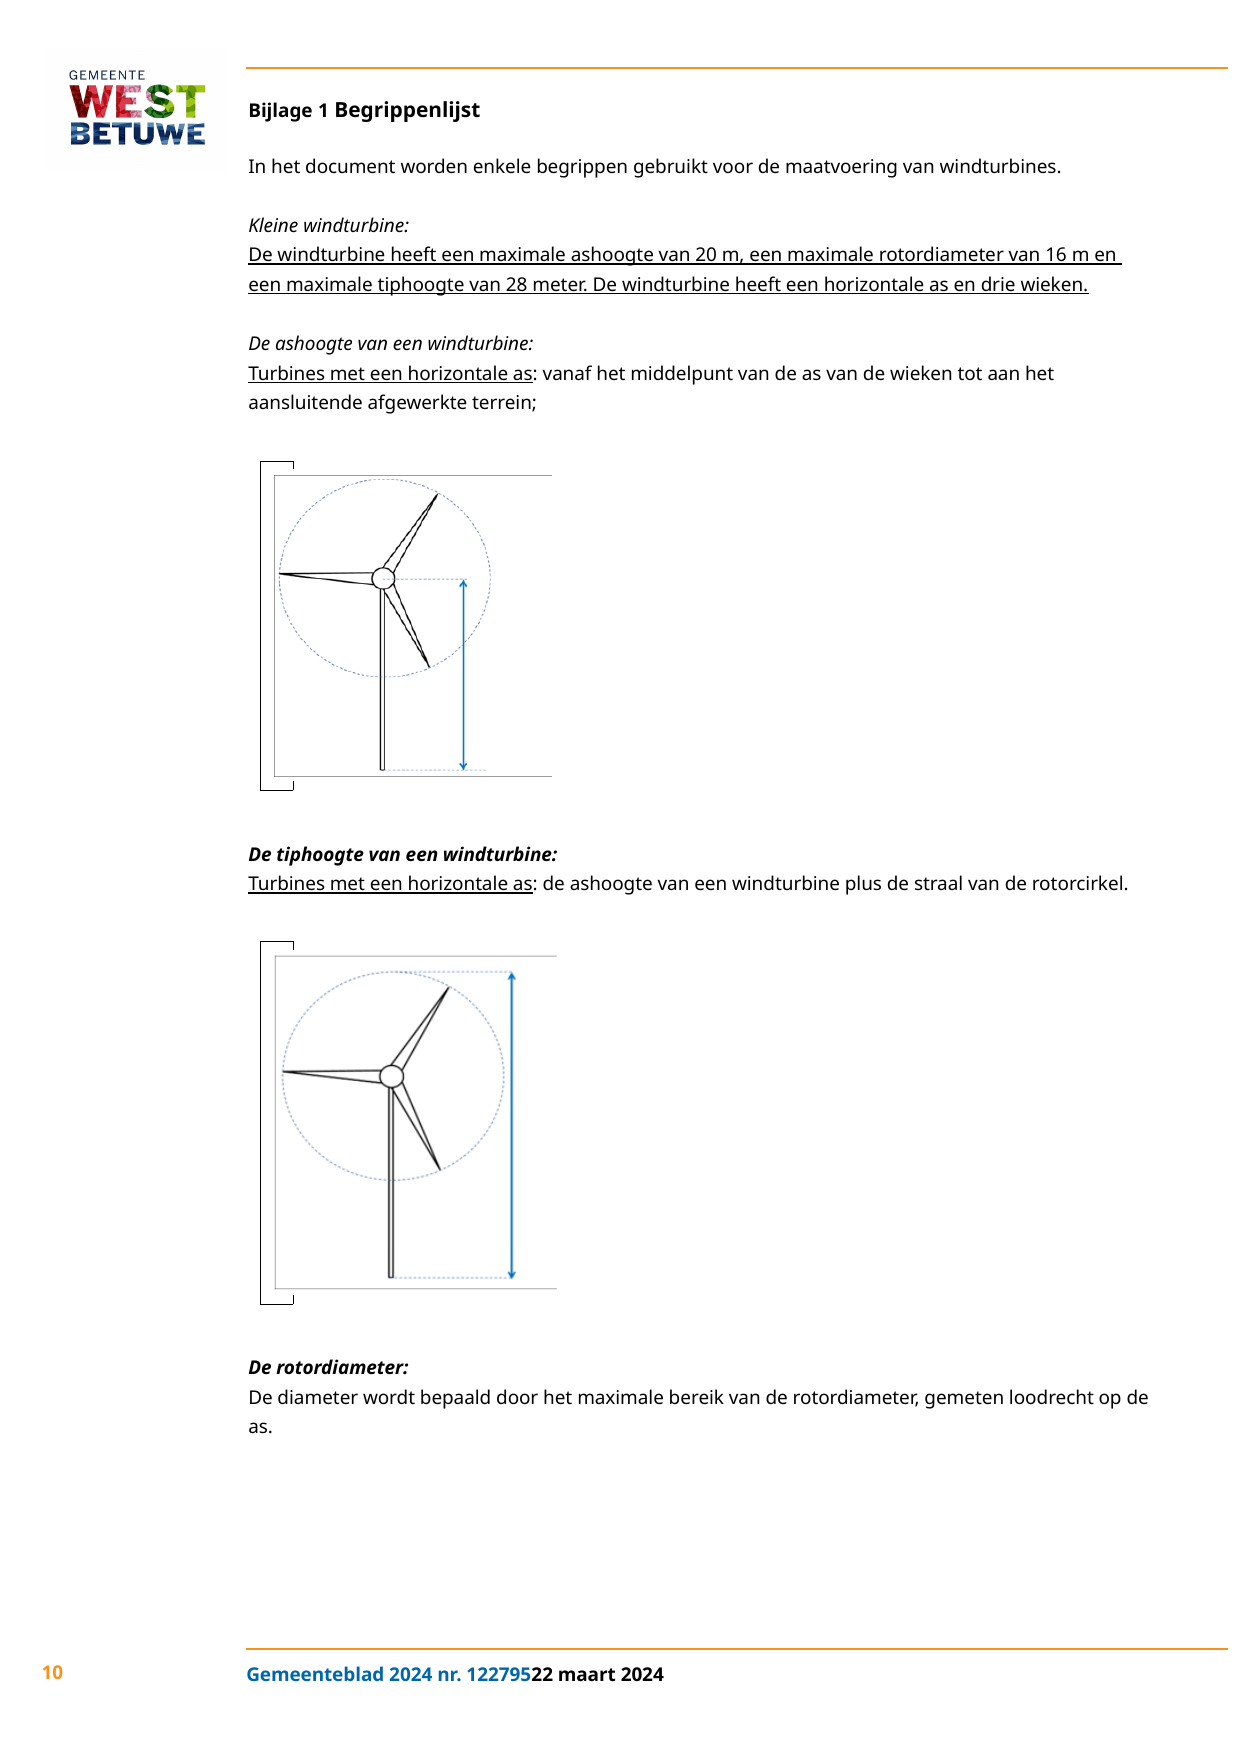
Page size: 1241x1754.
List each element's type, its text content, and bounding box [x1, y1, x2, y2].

text Turbines met een horizontale as: de ashoogte van een windturbine plus de straal van de rotorcirkel. [248, 870, 1152, 896]
picture [41, 47, 231, 172]
text De windturbine heeft een maximale ashoogte van 20 m, een maximale rotordiameter van 16 m en een maximale tiphoogte van 28 meter. De windturbine heeft een horizontale as en drie wieken. [248, 242, 1152, 297]
text In het document worden enkele begrippen gebruikt voor de maatvoering van windturbines. [248, 153, 1152, 179]
text De rotordiameter: [248, 1354, 1152, 1380]
text De ashoogte van een windturbine: [248, 330, 1152, 356]
text Turbines met een horizontale as: vanaf het middelpunt van de as van de wieken tot aan het aansluitende afgewerkte terrein; [248, 360, 1152, 415]
picture [268, 469, 565, 781]
text Kleine windturbine: [248, 212, 1152, 238]
text Bijlage 1 Begrippenlijst [248, 95, 1152, 123]
text De tiphoogte van een windturbine: [248, 841, 1152, 866]
picture [268, 950, 565, 1295]
text De diameter wordt bepaald door het maximale bereik van de rotordiameter, gemeten loodrecht op de as. [248, 1384, 1152, 1439]
